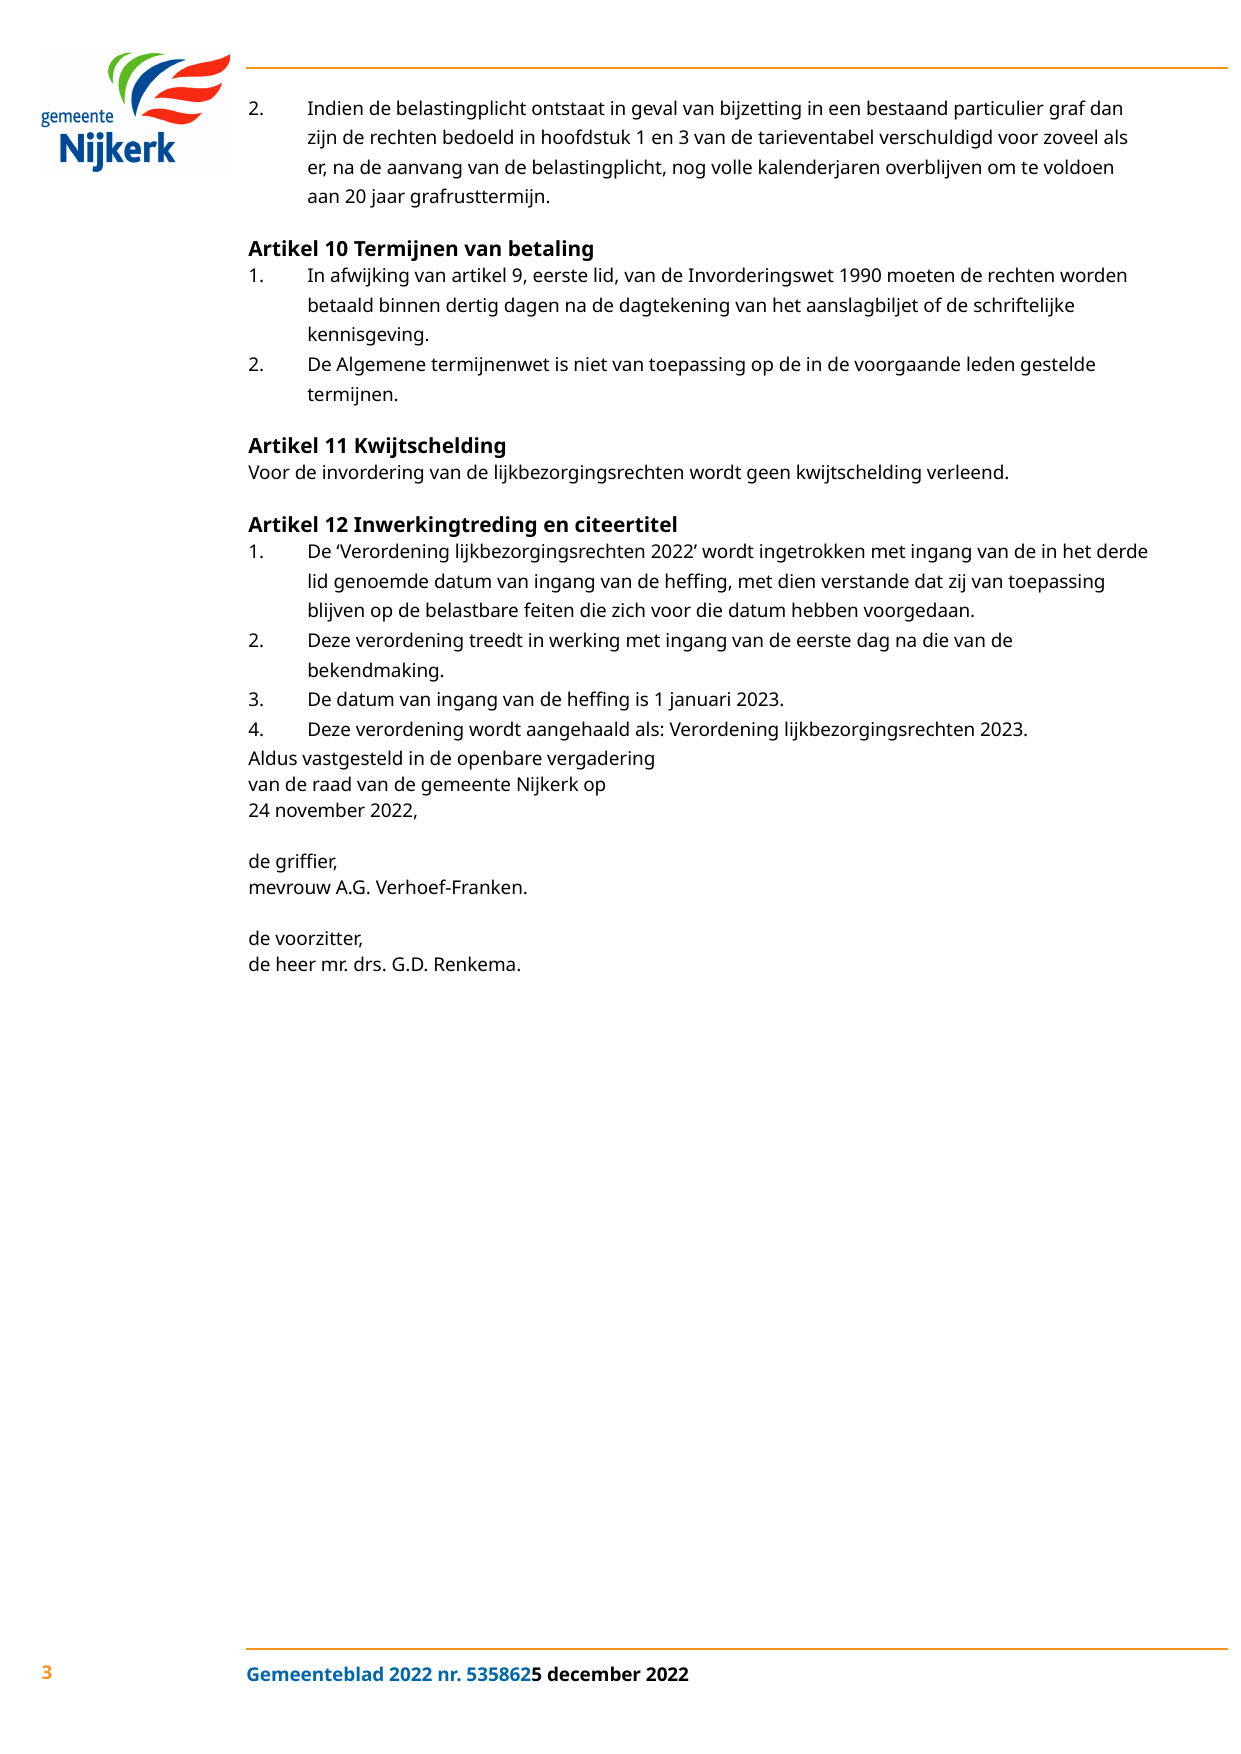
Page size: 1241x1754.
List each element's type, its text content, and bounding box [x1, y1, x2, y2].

text mevrouw A.G. Verhoef-Franken. [248, 874, 1152, 900]
list Deze verordening treedt in werking met ingang van de eerste dag na die van de bekendmaking. [248, 627, 1152, 682]
list De Algemene termijnenwet is niet van toepassing op de in de voorgaande leden gestelde termijnen. [248, 351, 1152, 406]
text Artikel 12 Inwerkingtreding en citeertitel [248, 510, 1152, 538]
list De datum van ingang van de heffing is 1 januari 2023. [248, 686, 1152, 712]
picture [41, 47, 231, 172]
list Deze verordening wordt aangehaald als: Verordening lijkbezorgingsrechten 2023. [248, 716, 1152, 742]
text Voor de invordering van de lijkbezorgingsrechten wordt geen kwijtschelding verleend. [248, 459, 1152, 485]
text van de raad van de gemeente Nijkerk op [248, 771, 1152, 797]
text de voorzitter, [248, 926, 1152, 951]
text Aldus vastgesteld in de openbare vergadering [248, 746, 1152, 771]
text 24 november 2022, [248, 797, 1152, 823]
list Indien de belastingplicht ontstaat in geval van bijzetting in een bestaand particulier graf dan zijn de rechten bedoeld in hoofdstuk 1 en 3 van de tarieventabel verschuldigd voor zoveel als er, na de aanvang van de belastingplicht, nog volle kalenderjaren overblijven om te voldoen aan 20 jaar grafrusttermijn. [248, 95, 1152, 209]
list De ‘Verordening lijkbezorgingsrechten 2022’ wordt ingetrokken met ingang van de in het derde lid genoemde datum van ingang van de heffing, met dien verstande dat zij van toepassing blijven op de belastbare feiten die zich voor die datum hebben voorgedaan. [248, 538, 1152, 623]
text de griffier, [248, 848, 1152, 874]
text Artikel 11 Kwijtschelding [248, 431, 1152, 459]
text Artikel 10 Termijnen van betaling [248, 234, 1152, 262]
text de heer mr. drs. G.D. Renkema. [248, 951, 1152, 977]
list In afwijking van artikel 9, eerste lid, van de Invorderingswet 1990 moeten de rechten worden betaald binnen dertig dagen na de dagtekening van het aanslagbiljet of de schriftelijke kennisgeving. [248, 262, 1152, 347]
